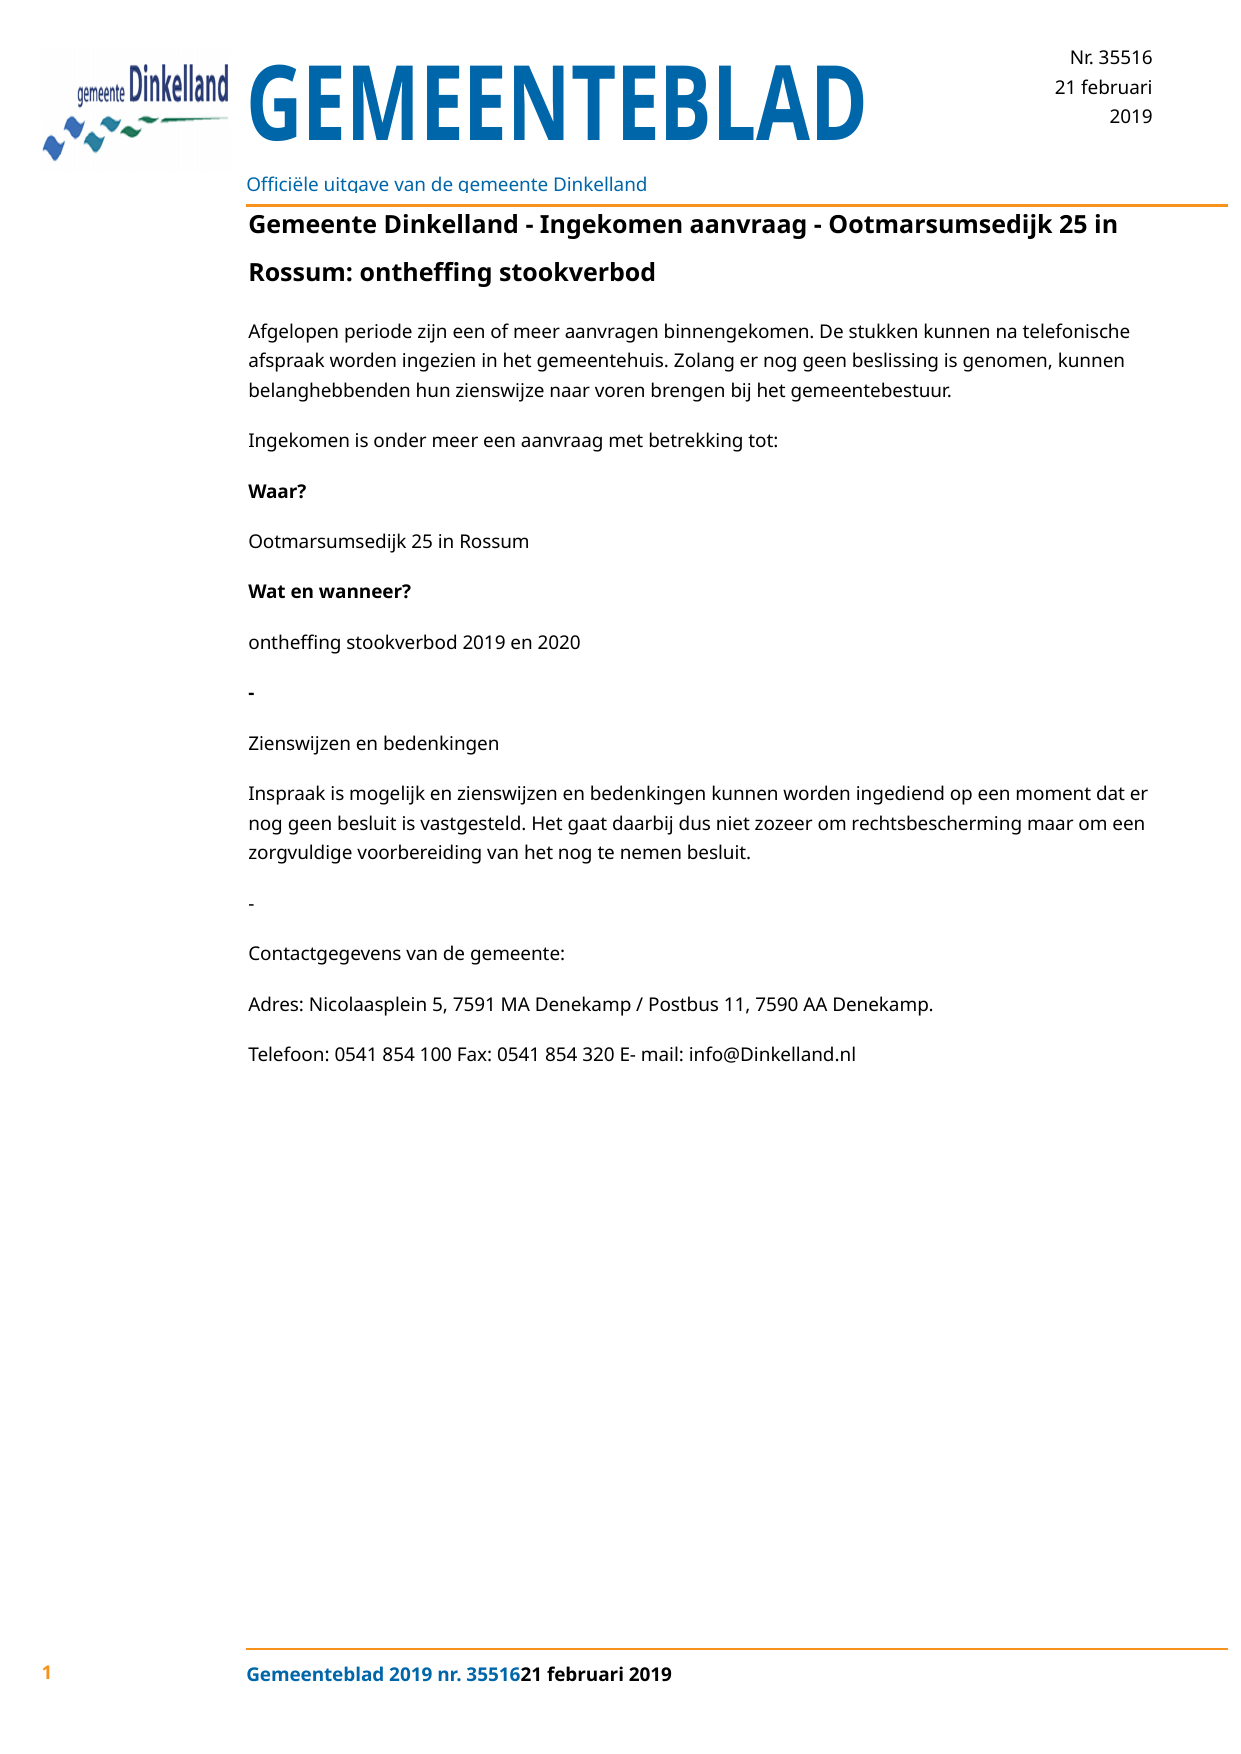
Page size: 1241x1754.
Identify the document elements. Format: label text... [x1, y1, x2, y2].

text ontheffing stookverbod 2019 en 2020 [248, 629, 1152, 655]
text - [248, 890, 1152, 916]
text Wat en wanneer? [248, 579, 1152, 604]
picture [41, 47, 231, 172]
text Telefoon: 0541 854 100 Fax: 0541 854 320 E- mail: info@Dinkelland.nl [248, 1041, 1152, 1067]
text - [248, 679, 1152, 705]
text Adres: Nicolaasplein 5, 7591 MA Denekamp / Postbus 11, 7590 AA Denekamp. [248, 991, 1152, 1017]
text Inspraak is mogelijk en zienswijzen en bedenkingen kunnen worden ingediend op een moment dat er nog geen besluit is vastgesteld. Het gaat daarbij dus niet zozeer om rechtsbescherming maar om een zorgvuldige voorbereiding van het nog te nemen besluit. [248, 780, 1152, 865]
text Afgelopen periode zijn een of meer aanvragen binnengekomen. De stukken kunnen na telefonische afspraak worden ingezien in het gemeentehuis. Zolang er nog geen beslissing is genomen, kunnen belanghebbenden hun zienswijze naar voren brengen bij het gemeentebestuur. [248, 318, 1152, 403]
text Ingekomen is onder meer een aanvraag met betrekking tot: [248, 427, 1152, 453]
text Waar? [248, 478, 1152, 504]
text Zienswijzen en bedenkingen [248, 730, 1152, 756]
text Contactgegevens van de gemeente: [248, 940, 1152, 966]
text Gemeente Dinkelland - Ingekomen aanvraag - Ootmarsumsedijk 25 in Rossum: ontheffing stookverbod [248, 207, 1152, 288]
text Ootmarsumsedijk 25 in Rossum [248, 528, 1152, 554]
